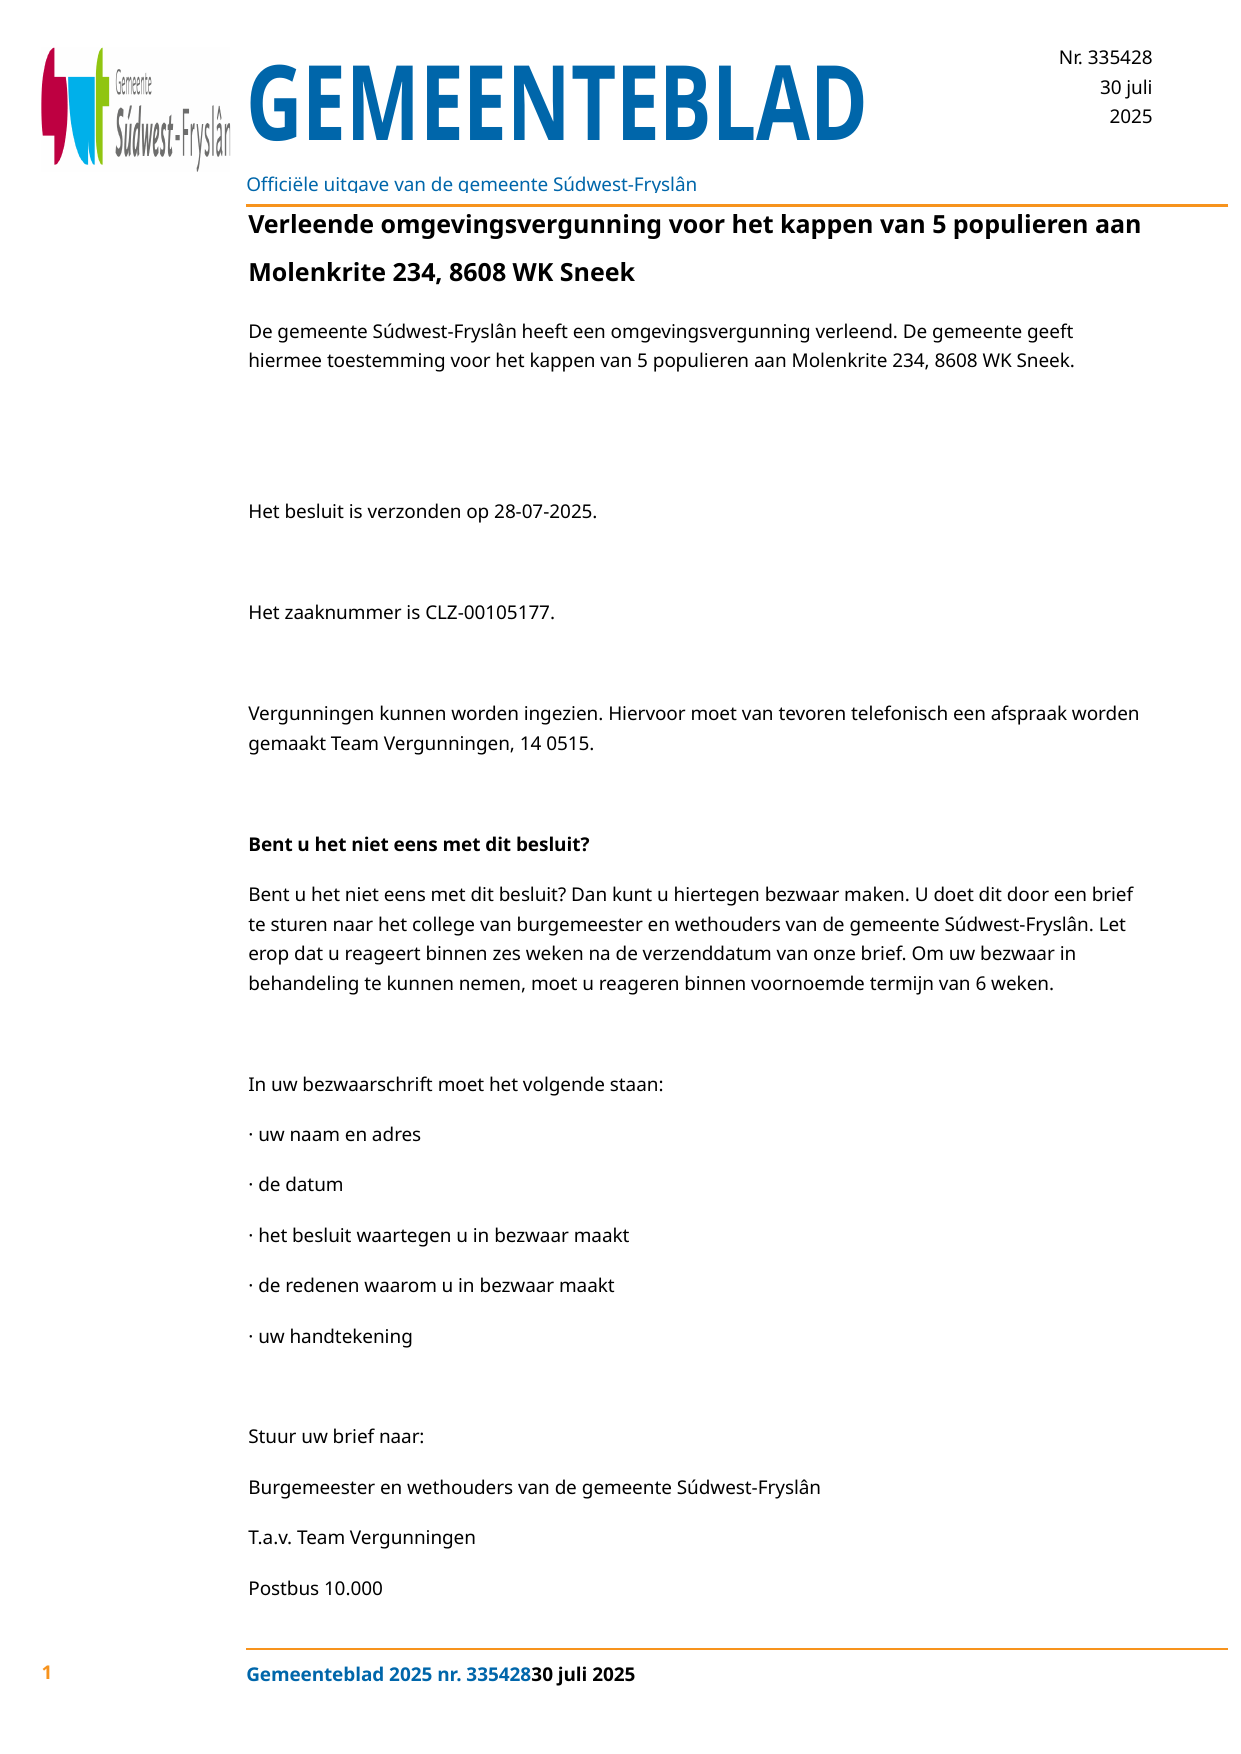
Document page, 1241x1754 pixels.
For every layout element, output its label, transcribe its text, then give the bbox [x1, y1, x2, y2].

text Het zaaknummer is CLZ-00105177. [248, 599, 1152, 625]
text · het besluit waartegen u in bezwaar maakt [248, 1222, 1152, 1248]
text · uw naam en adres [248, 1121, 1152, 1147]
text · de datum [248, 1172, 1152, 1197]
text Stuur uw brief naar: [248, 1424, 1152, 1449]
text Bent u het niet eens met dit besluit? [248, 831, 1152, 857]
text De gemeente Súdwest-Fryslân heeft een omgevingsvergunning verleend. De gemeente geeft hiermee toestemming voor het kappen van 5 populieren aan Molenkrite 234, 8608 WK Sneek. [248, 318, 1152, 373]
text In uw bezwaarschrift moet het volgende staan: [248, 1071, 1152, 1097]
text Het besluit is verzonden op 28-07-2025. [248, 499, 1152, 524]
text · de redenen waarom u in bezwaar maakt [248, 1272, 1152, 1298]
text T.a.v. Team Vergunningen [248, 1524, 1152, 1550]
text Burgemeester en wethouders van de gemeente Súdwest-Fryslân [248, 1474, 1152, 1500]
text Bent u het niet eens met dit besluit? Dan kunt u hiertegen bezwaar maken. U doet dit door een brief te sturen naar het college van burgemeester en wethouders van de gemeente Súdwest-Fryslân. Let erop dat u reageert binnen zes weken na de verzenddatum van onze brief. Om uw bezwaar in behandeling te kunnen nemen, moet u reageren binnen voornoemde termijn van 6 weken. [248, 881, 1152, 996]
text · uw handtekening [248, 1323, 1152, 1349]
text Verleende omgevingsvergunning voor het kappen van 5 populieren aan Molenkrite 234, 8608 WK Sneek [248, 207, 1152, 288]
picture [41, 47, 231, 172]
text Postbus 10.000 [248, 1575, 1152, 1601]
text Vergunningen kunnen worden ingezien. Hiervoor moet van tevoren telefonisch een afspraak worden gemaakt Team Vergunningen, 14 0515. [248, 700, 1152, 756]
